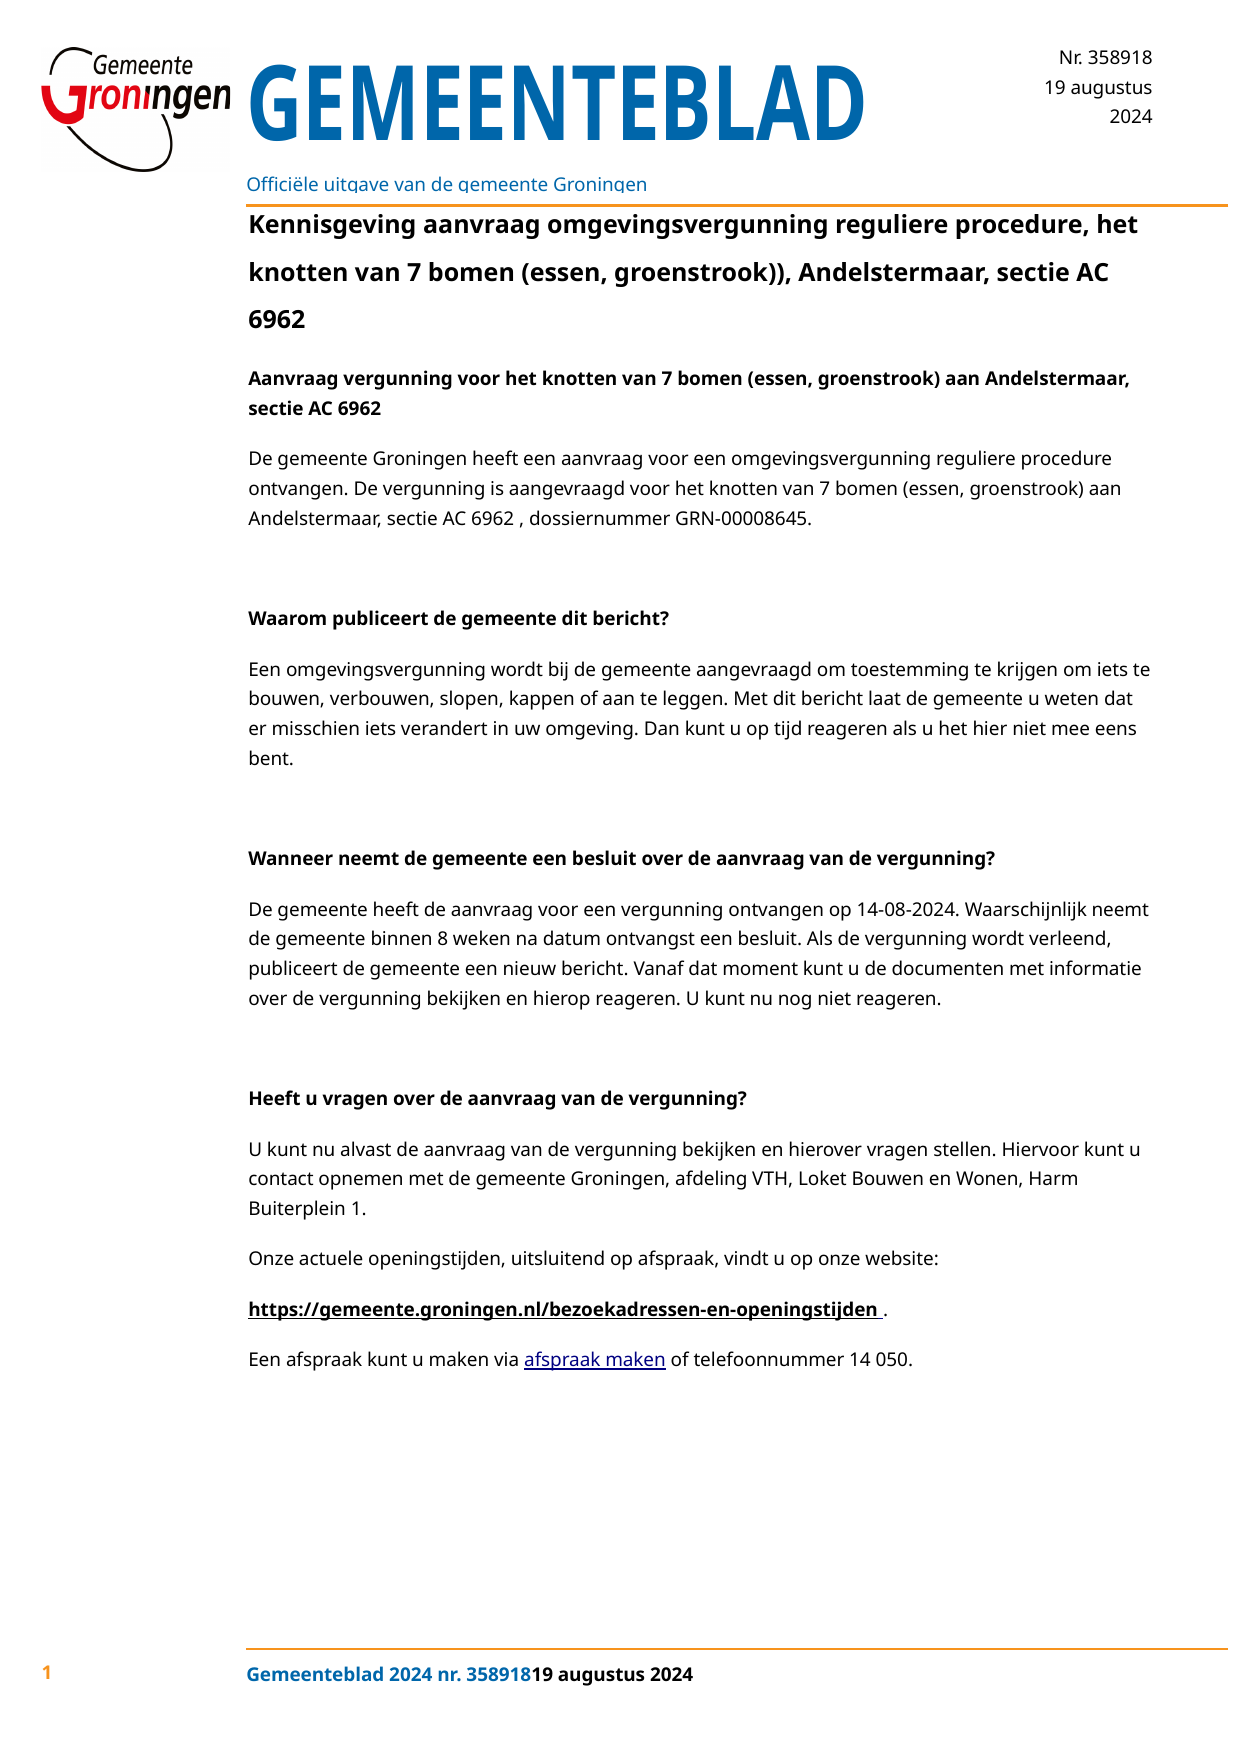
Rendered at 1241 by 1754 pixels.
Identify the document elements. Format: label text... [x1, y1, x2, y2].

picture [41, 47, 231, 172]
text Wanneer neemt de gemeente een besluit over de aanvraag van de vergunning? [248, 846, 1152, 871]
text Een omgevingsvergunning wordt bij de gemeente aangevraagd om toestemming te krijgen om iets te bouwen, verbouwen, slopen, kappen of aan te leggen. Met dit bericht laat de gemeente u weten dat er misschien iets verandert in uw omgeving. Dan kunt u op tijd reageren als u het hier niet mee eens bent. [248, 656, 1152, 770]
text Waarom publiceert de gemeente dit bericht? [248, 606, 1152, 631]
text Aanvraag vergunning voor het knotten van 7 bomen (essen, groenstrook) aan Andelstermaar, sectie AC 6962 [248, 366, 1152, 421]
text U kunt nu alvast de aanvraag van de vergunning bekijken en hierover vragen stellen. Hiervoor kunt u contact opnemen met de gemeente Groningen, afdeling VTH, Loket Bouwen en Wonen, Harm Buiterplein 1. [248, 1136, 1152, 1221]
text Heeft u vragen over de aanvraag van de vergunning? [248, 1086, 1152, 1111]
text Onze actuele openingstijden, uitsluitend op afspraak, vindt u op onze website: [248, 1246, 1152, 1271]
text Kennisgeving aanvraag omgevingsvergunning reguliere procedure, het knotten van 7 bomen (essen, groenstrook)), Andelstermaar, sectie AC 6962 [248, 207, 1152, 336]
text De gemeente heeft de aanvraag voor een vergunning ontvangen op 14-08-2024. Waarschijnlijk neemt de gemeente binnen 8 weken na datum ontvangst een besluit. Als de vergunning wordt verleend, publiceert de gemeente een nieuw bericht. Vanaf dat moment kunt u de documenten met informatie over de vergunning bekijken en hierop reageren. U kunt nu nog niet reageren. [248, 896, 1152, 1010]
text De gemeente Groningen heeft een aanvraag voor een omgevingsvergunning reguliere procedure ontvangen. De vergunning is aangevraagd voor het knotten van 7 bomen (essen, groenstrook) aan Andelstermaar, sectie AC 6962 , dossiernummer GRN-00008645. [248, 446, 1152, 530]
text https://gemeente.groningen.nl/bezoekadressen-en-openingstijden . [248, 1296, 1152, 1322]
text Een afspraak kunt u maken via afspraak maken of telefoonnummer 14 050. [248, 1346, 1152, 1372]
